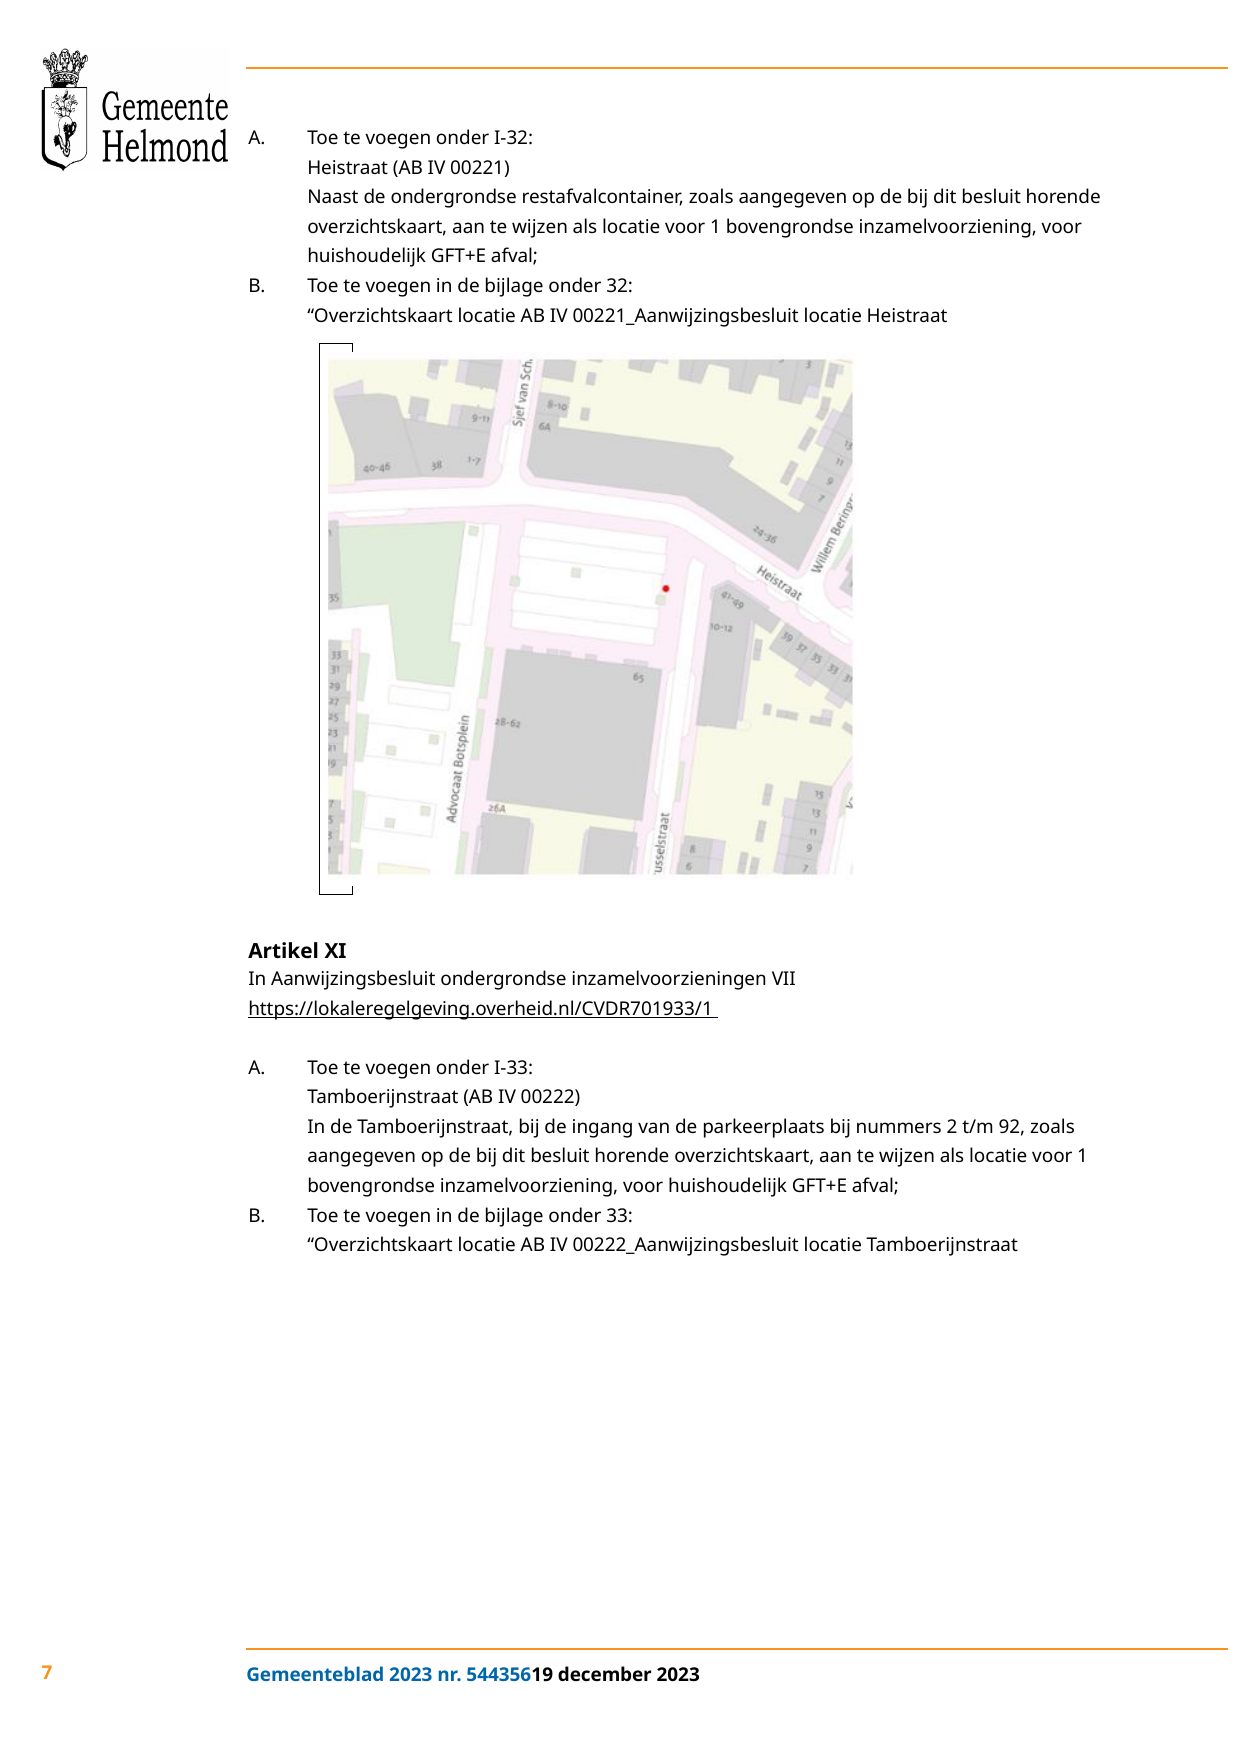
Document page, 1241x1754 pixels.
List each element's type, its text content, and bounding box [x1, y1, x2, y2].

list “Overzichtskaart locatie AB IV 00221_Aanwijzingsbesluit locatie Heistraat [248, 302, 1152, 328]
picture [41, 47, 231, 172]
list Naast de ondergrondse restafvalcontainer, zoals aangegeven op de bij dit besluit horende overzichtskaart, aan te wijzen als locatie voor 1 bovengrondse inzamelvoorziening, voor huishoudelijk GFT+E afval; [248, 183, 1152, 268]
text In Aanwijzingsbesluit ondergrondse inzamelvoorzieningen VII [248, 965, 1152, 991]
picture [327, 352, 859, 886]
list “Overzichtskaart locatie AB IV 00222_Aanwijzingsbesluit locatie Tamboerijnstraat [248, 1231, 1152, 1257]
list Toe te voegen onder I-33: [248, 1054, 1152, 1079]
text Artikel XI [248, 937, 1152, 965]
list In de Tamboerijnstraat, bij de ingang van de parkeerplaats bij nummers 2 t/m 92, zoals aangegeven op de bij dit besluit horende overzichtskaart, aan te wijzen als locatie voor 1 bovengrondse inzamelvoorziening, voor huishoudelijk GFT+E afval; [248, 1113, 1152, 1198]
list Toe te voegen onder I-32: [248, 124, 1152, 150]
list Toe te voegen in de bijlage onder 32: [248, 272, 1152, 298]
list Heistraat (AB IV 00221) [248, 154, 1152, 180]
text https://lokaleregelgeving.overheid.nl/CVDR701933/1 [248, 995, 1152, 1020]
list Tamboerijnstraat (AB IV 00222) [248, 1083, 1152, 1109]
list Toe te voegen in de bijlage onder 33: [248, 1202, 1152, 1227]
